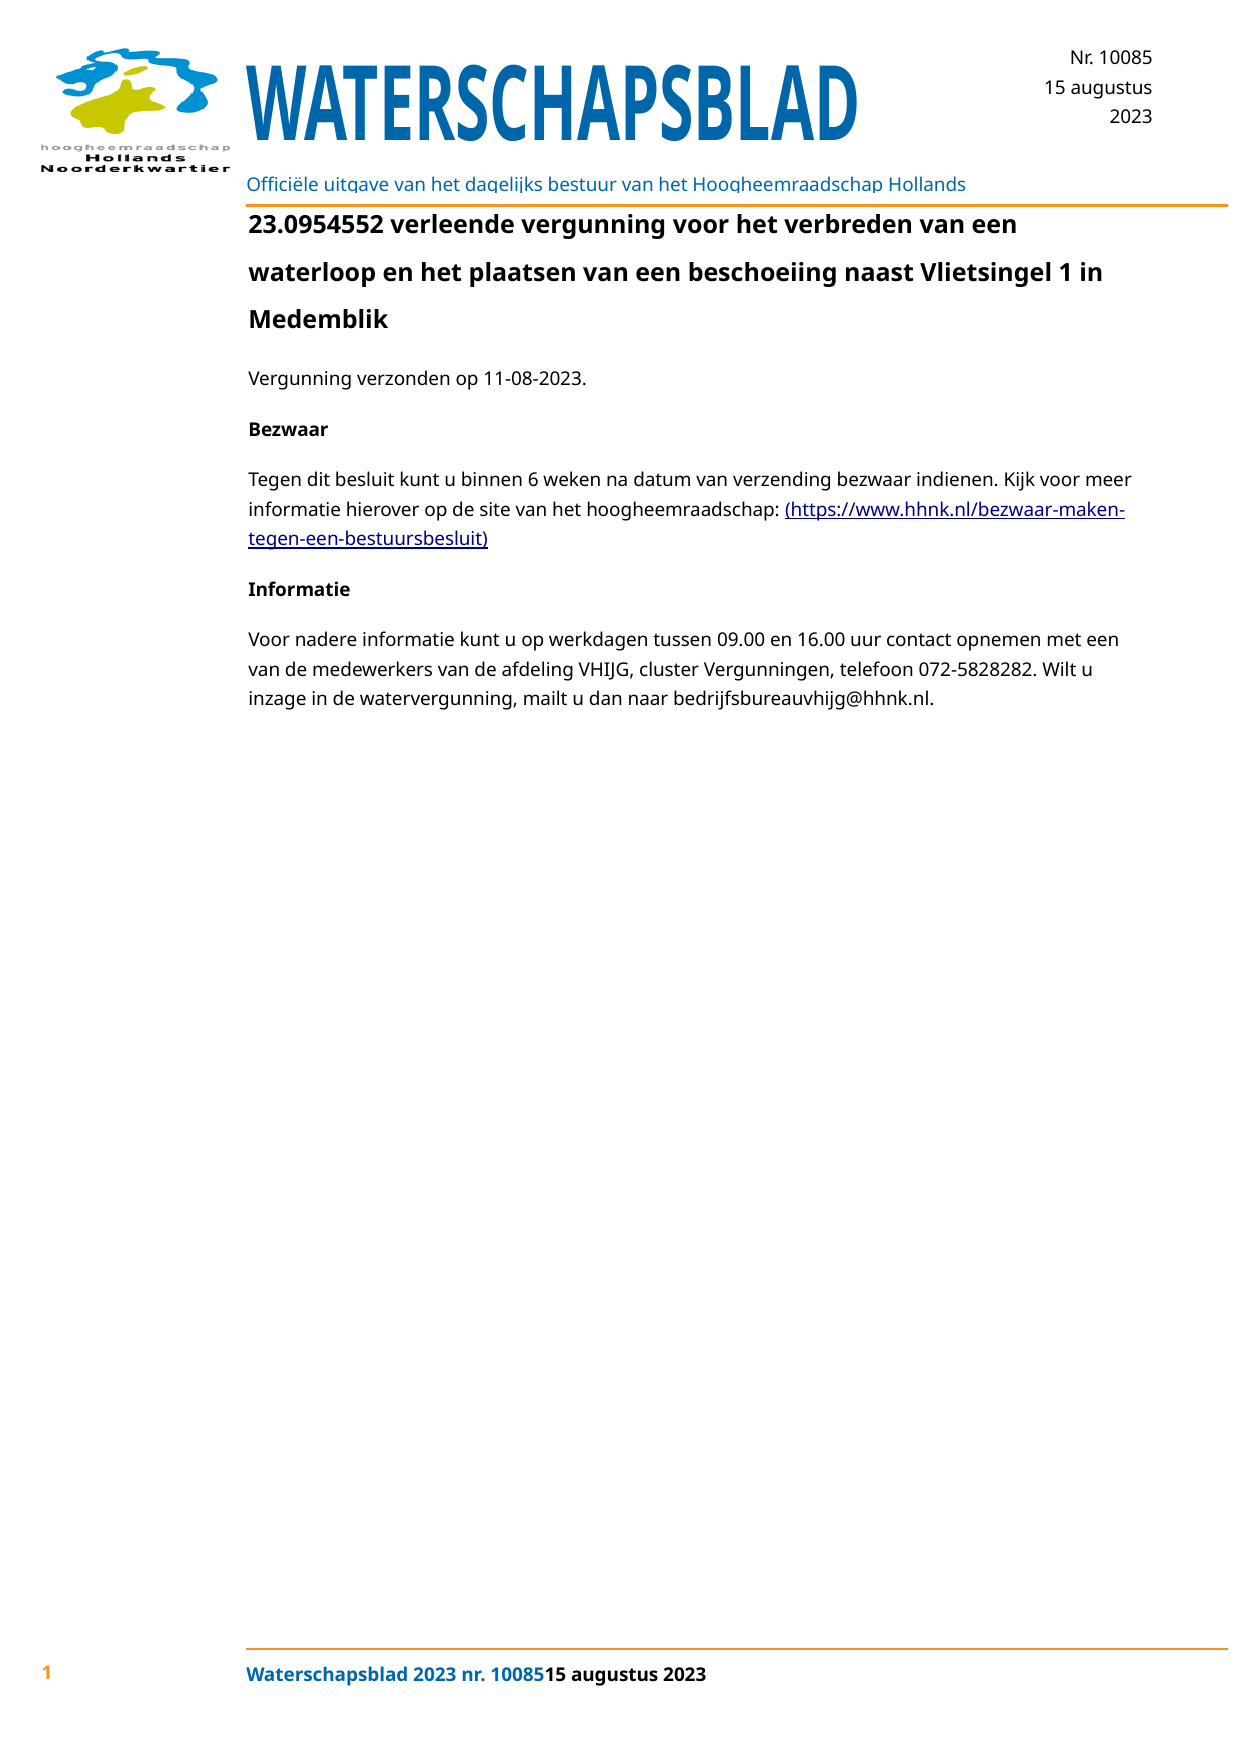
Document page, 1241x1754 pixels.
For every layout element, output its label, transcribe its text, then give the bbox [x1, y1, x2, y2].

text Bezwaar [248, 416, 1152, 442]
text 23.0954552 verleende vergunning voor het verbreden van een waterloop en het plaatsen van een beschoeiing naast Vlietsingel 1 in Medemblik [248, 207, 1152, 336]
text Vergunning verzonden op 11-08-2023. [248, 366, 1152, 391]
text Voor nadere informatie kunt u op werkdagen tussen 09.00 en 16.00 uur contact opnemen met een van de medewerkers van de afdeling VHIJG, cluster Vergunningen, telefoon 072-5828282. Wilt u inzage in de watervergunning, mailt u dan naar bedrijfsbureauvhijg@hhnk.nl. [248, 626, 1152, 711]
picture [41, 47, 231, 172]
text Informatie [248, 576, 1152, 602]
text Tegen dit besluit kunt u binnen 6 weken na datum van verzending bezwaar indienen. Kijk voor meer informatie hierover op de site van het hoogheemraadschap: (https://www.hhnk.nl/bezwaar-maken-tegen-een-bestuursbesluit) [248, 466, 1152, 551]
